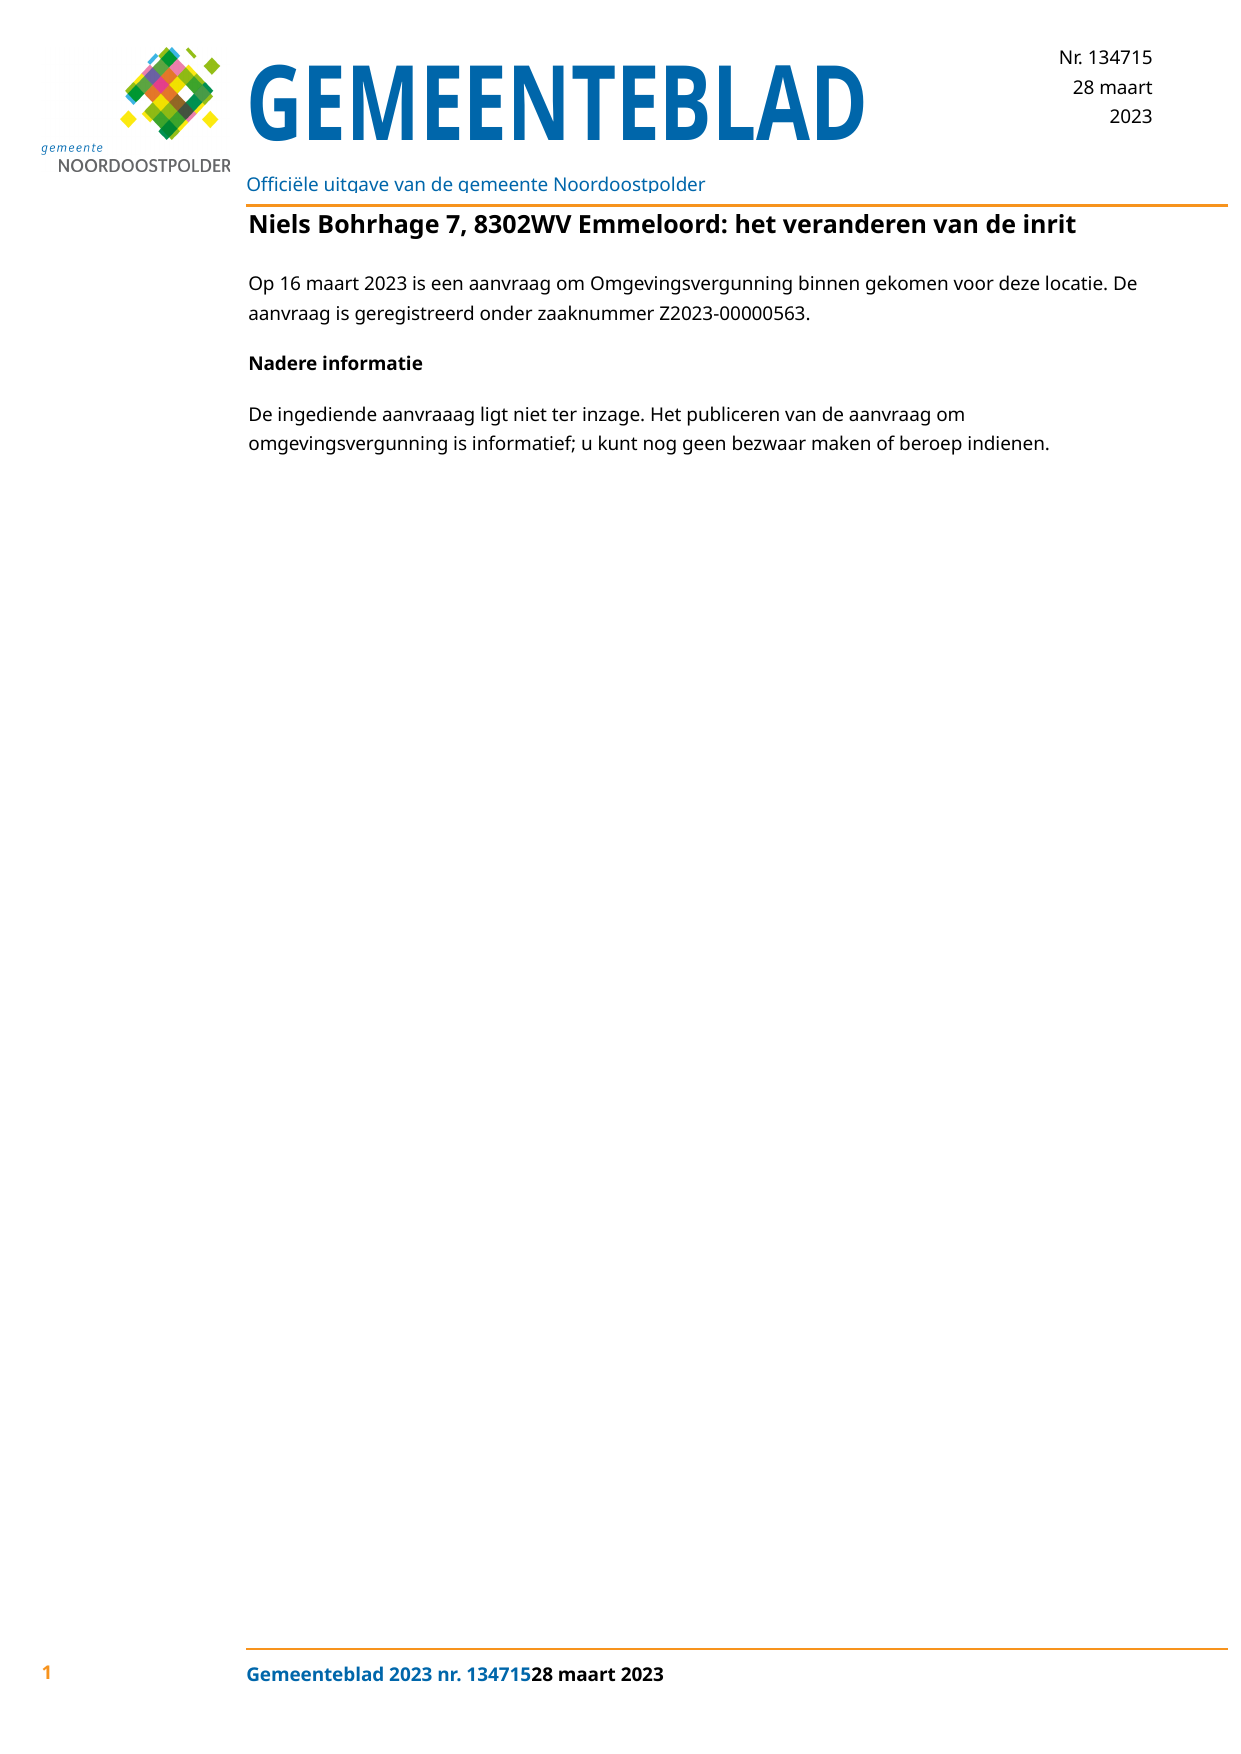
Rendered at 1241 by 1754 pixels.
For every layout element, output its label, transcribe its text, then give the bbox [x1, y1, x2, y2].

text De ingediende aanvraaag ligt niet ter inzage. Het publiceren van de aanvraag om omgevingsvergunning is informatief; u kunt nog geen bezwaar maken of beroep indienen. [248, 401, 1152, 456]
picture [41, 47, 231, 172]
text Nadere informatie [248, 350, 1152, 376]
text Op 16 maart 2023 is een aanvraag om Omgevingsvergunning binnen gekomen voor deze locatie. De aanvraag is geregistreerd onder zaaknummer Z2023-00000563. [248, 270, 1152, 326]
text Niels Bohrhage 7, 8302WV Emmeloord: het veranderen van de inrit [248, 207, 1152, 241]
